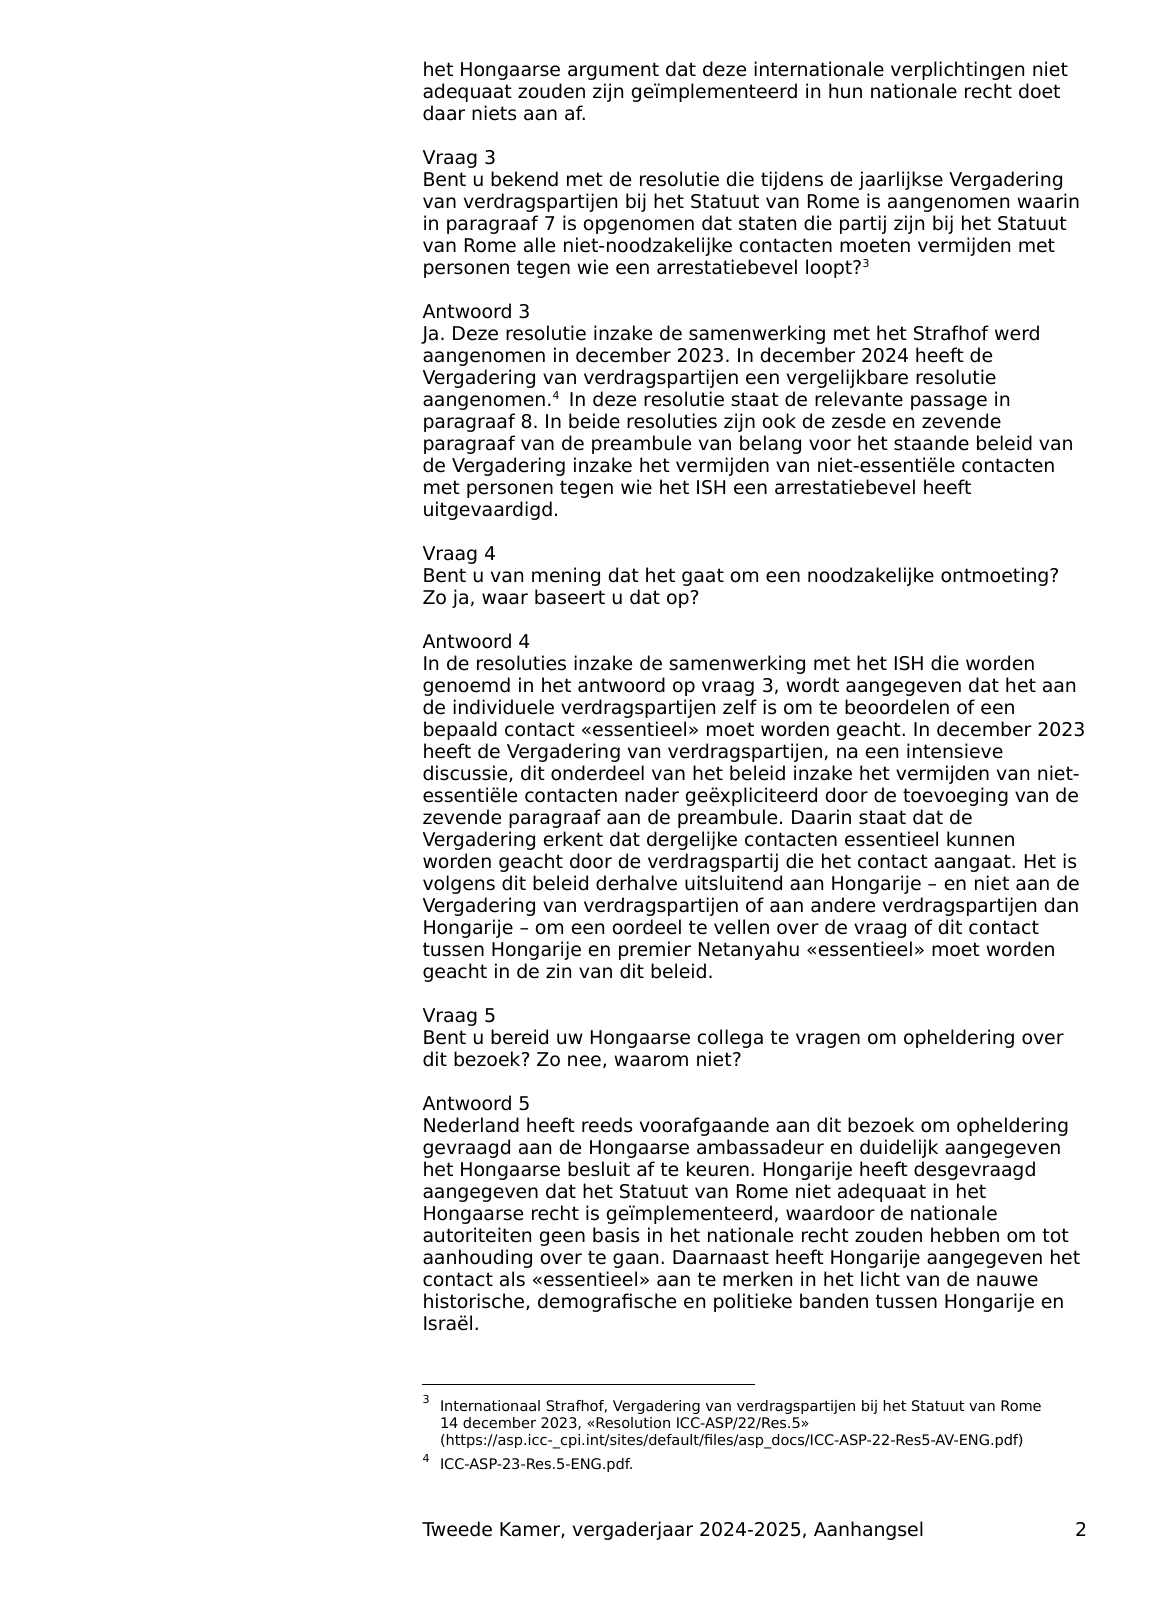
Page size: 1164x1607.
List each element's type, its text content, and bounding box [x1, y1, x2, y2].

text Internationaal Strafhof, Vergadering van verdragspartijen bij het Statuut van Rome 14 december 2023, «Resolution ICC-ASP/22/Res.5» (https://asp.icc-_cpi.int/sites/default/files/asp_docs/ICC-ASP-22-Res5-AV-ENG.pdf) [422, 1393, 1087, 1449]
text Bent u bekend met de resolutie die tijdens de jaarlijkse Vergadering van verdragspartijen bij het Statuut van Rome is aangenomen waarin in paragraaf 7 is opgenomen dat staten die partij zijn bij het Statuut van Rome alle niet-noodzakelijke contacten moeten vermijden met personen tegen wie een arrestatiebevel loopt? [422, 169, 1087, 279]
text Antwoord 5 [422, 1093, 1087, 1115]
text Ja. Deze resolutie inzake de samenwerking met het Strafhof werd aangenomen in december 2023. In december 2024 heeft de Vergadering van verdragspartijen een vergelijkbare resolutie aangenomen. In deze resolutie staat de relevante passage in paragraaf 8. In beide resoluties zijn ook de zesde en zevende paragraaf van de preambule van belang voor het staande beleid van de Vergadering inzake het vermijden van niet-essentiële contacten met personen tegen wie het ISH een arrestatiebevel heeft uitgevaardigd. [422, 323, 1087, 521]
text In de resoluties inzake de samenwerking met het ISH die worden genoemd in het antwoord op vraag 3, wordt aangegeven dat het aan de individuele verdragspartijen zelf is om te beoordelen of een bepaald contact «essentieel» moet worden geacht. In december 2023 heeft de Vergadering van verdragspartijen, na een intensieve discussie, dit onderdeel van het beleid inzake het vermijden van niet-essentiële contacten nader geëxpliciteerd door de toevoeging van de zevende paragraaf aan de preambule. Daarin staat dat de Vergadering erkent dat dergelijke contacten essentieel kunnen worden geacht door de verdragspartij die het contact aangaat. Het is volgens dit beleid derhalve uitsluitend aan Hongarije – en niet aan de Vergadering van verdragspartijen of aan andere verdragspartijen dan Hongarije – om een oordeel te vellen over de vraag of dit contact tussen Hongarije en premier Netanyahu «essentieel» moet worden geacht in de zin van dit beleid. [422, 653, 1087, 983]
text Bent u van mening dat het gaat om een noodzakelijke ontmoeting? Zo ja, waar baseert u dat op? [422, 565, 1087, 609]
text Vraag 3 [422, 147, 1087, 169]
text Vraag 5 [422, 1005, 1087, 1027]
text het Hongaarse argument dat deze internationale verplichtingen niet adequaat zouden zijn geïmplementeerd in hun nationale recht doet daar niets aan af. [422, 59, 1087, 125]
text Nederland heeft reeds voorafgaande aan dit bezoek om opheldering gevraagd aan de Hongaarse ambassadeur en duidelijk aangegeven het Hongaarse besluit af te keuren. Hongarije heeft desgevraagd aangegeven dat het Statuut van Rome niet adequaat in het Hongaarse recht is geïmplementeerd, waardoor de nationale autoriteiten geen basis in het nationale recht zouden hebben om tot aanhouding over te gaan. Daarnaast heeft Hongarije aangegeven het contact als «essentieel» aan te merken in het licht van de nauwe historische, demografische en politieke banden tussen Hongarije en Israël. [422, 1115, 1087, 1335]
text Bent u bereid uw Hongaarse collega te vragen om opheldering over dit bezoek? Zo nee, waarom niet? [422, 1027, 1087, 1071]
text Vraag 4 [422, 543, 1087, 565]
text Antwoord 3 [422, 301, 1087, 323]
text Antwoord 4 [422, 631, 1087, 653]
text ICC-ASP-23-Res.5-ENG.pdf. [422, 1452, 1087, 1474]
